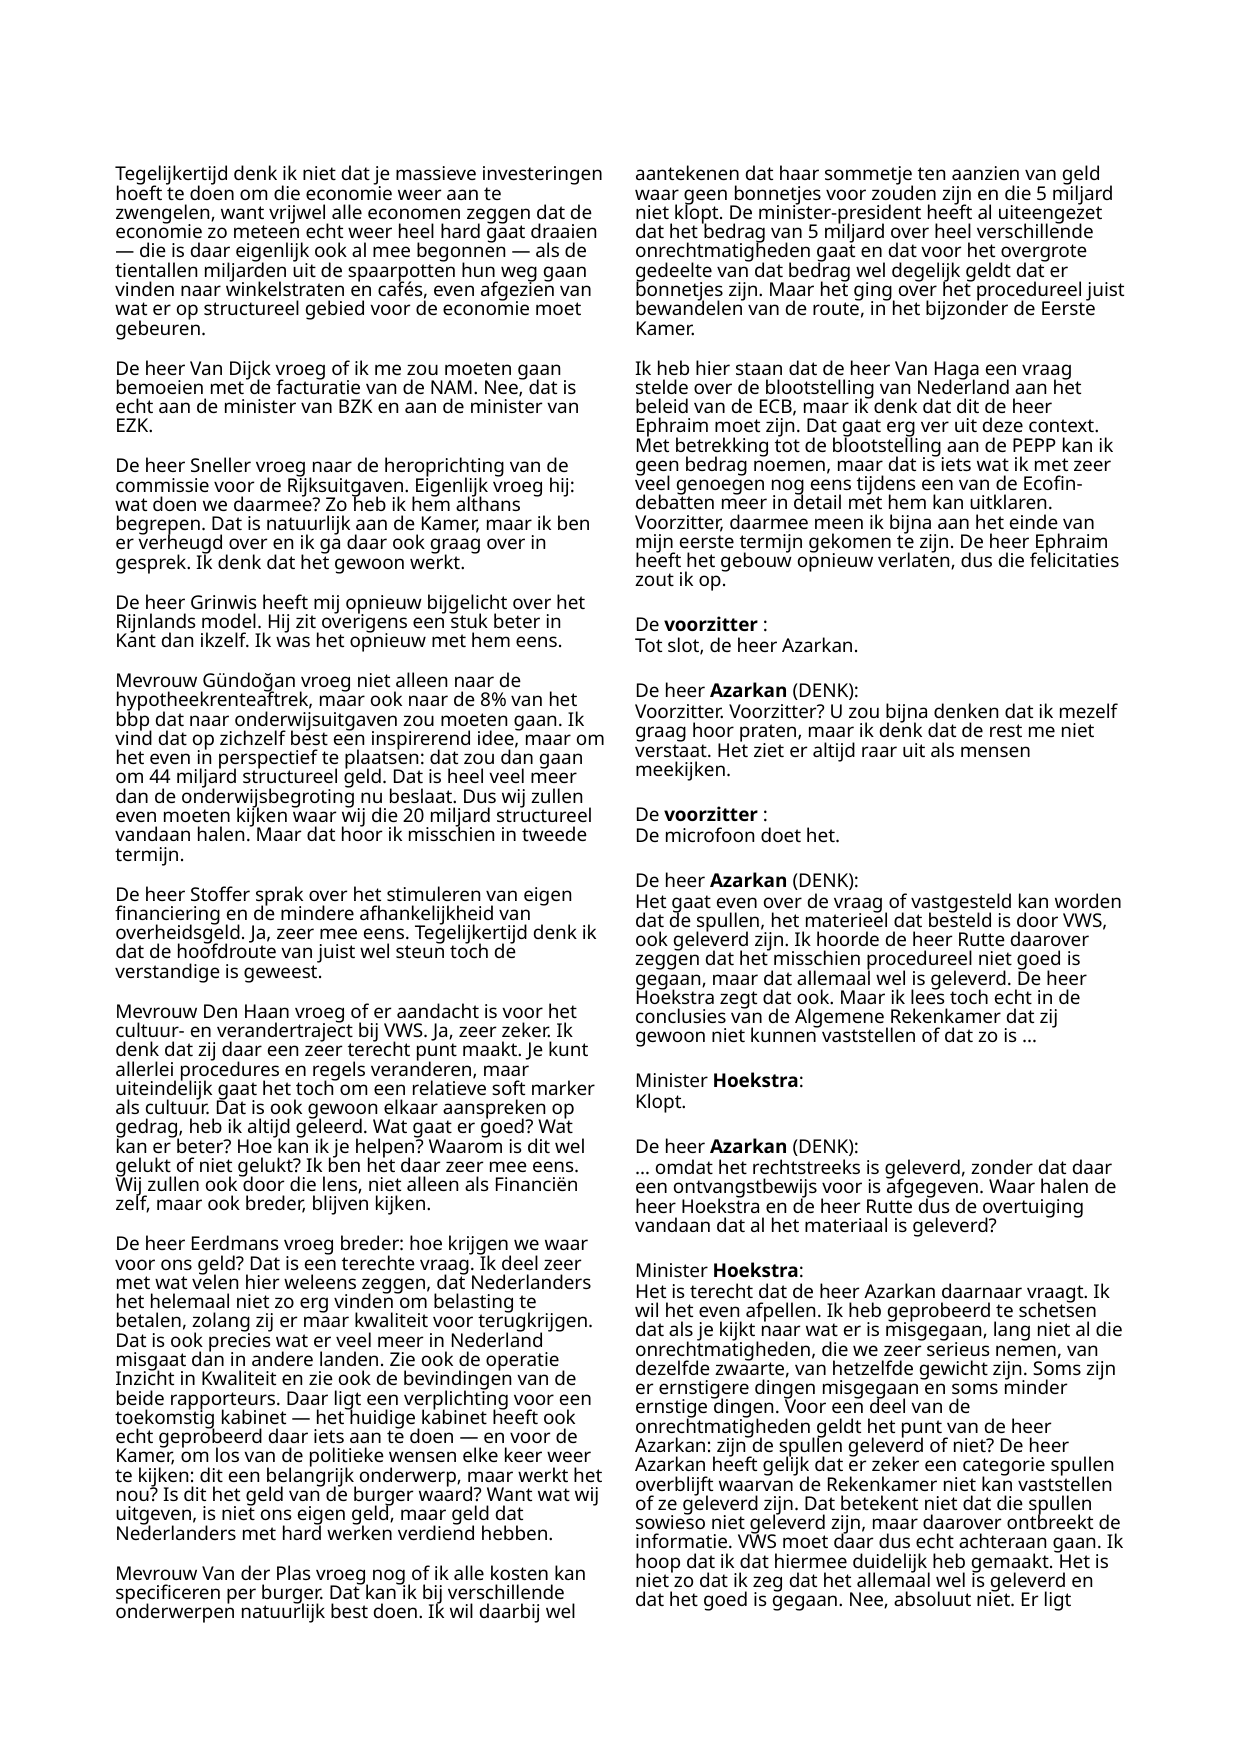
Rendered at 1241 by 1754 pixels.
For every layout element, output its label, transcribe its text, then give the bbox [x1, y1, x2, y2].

text Mevrouw Van der Plas vroeg nog of ik alle kosten kan specificeren per burger. Dat kan ik bij verschillende onderwerpen natuurlijk best doen. Ik wil daarbij wel [115, 1564, 605, 1622]
text … omdat het rechtstreeks is geleverd, zonder dat daar een ontvangstbewijs voor is afgegeven. Waar halen de heer Hoekstra en de heer Rutte dus de overtuiging vandaan dat al het materiaal is geleverd? [635, 1159, 1125, 1236]
text De heer Van Dijck vroeg of ik me zou moeten gaan bemoeien met de facturatie van de NAM. Nee, dat is echt aan de minister van BZK en aan de minister van EZK. [115, 359, 605, 437]
text De voorzitter : [635, 612, 1125, 637]
text De heer Sneller vroeg naar de heroprichting van de commissie voor de Rijksuitgaven. Eigenlijk vroeg hij: wat doen we daarmee? Zo heb ik hem althans begrepen. Dat is natuurlijk aan de Kamer, maar ik ben er verheugd over en ik ga daar ook graag over in gesprek. Ik denk dat het gewoon werkt. [115, 457, 605, 573]
text Het is terecht dat de heer Azarkan daarnaar vraagt. Ik wil het even afpellen. Ik heb geprobeerd te schetsen dat als je kijkt naar wat er is misgegaan, lang niet al die onrechtmatigheden, die we zeer serieus nemen, van dezelfde zwaarte, van hetzelfde gewicht zijn. Soms zijn er ernstigere dingen misgegaan en soms minder ernstige dingen. Voor een deel van de onrechtmatigheden geldt het punt van de heer Azarkan: zijn de spullen geleverd of niet? De heer Azarkan heeft gelijk dat er zeker een categorie spullen overblijft waarvan de Rekenkamer niet kan vaststellen of ze geleverd zijn. Dat betekent niet dat die spullen sowieso niet geleverd zijn, maar daarover ontbreekt de informatie. VWS moet daar dus echt achteraan gaan. Ik hoop dat ik dat hiermee duidelijk heb gemaakt. Het is niet zo dat ik zeg dat het allemaal wel is geleverd en dat het goed is gegaan. Nee, absoluut niet. Er ligt [635, 1283, 1125, 1610]
text Het gaat even over de vraag of vastgesteld kan worden dat de spullen, het materieel dat besteld is door VWS, ook geleverd zijn. Ik hoorde de heer Rutte daarover zeggen dat het misschien procedureel niet goed is gegaan, maar dat allemaal wel is geleverd. De heer Hoekstra zegt dat ook. Maar ik lees toch echt in de conclusies van de Algemene Rekenkamer dat zij gewoon niet kunnen vaststellen of dat zo is … [635, 893, 1125, 1047]
text De microfoon doet het. [635, 827, 1125, 846]
text Klopt. [635, 1093, 1125, 1113]
text Tegelijkertijd denk ik niet dat je massieve investeringen hoeft te doen om die economie weer aan te zwengelen, want vrijwel alle economen zeggen dat de economie zo meteen echt weer heel hard gaat draaien — die is daar eigenlijk ook al mee begonnen — als de tientallen miljarden uit de spaarpotten hun weg gaan vinden naar winkelstraten en cafés, even afgezien van wat er op structureel gebied voor de economie moet gebeuren. [115, 165, 605, 339]
text Voorzitter. Voorzitter? U zou bijna denken dat ik mezelf graag hoor praten, maar ik denk dat de rest me niet verstaat. Het ziet er altijd raar uit als mensen meekijken. [635, 703, 1125, 780]
text De heer Grinwis heeft mij opnieuw bijgelicht over het Rijnlands model. Hij zit overigens een stuk beter in Kant dan ikzelf. Ik was het opnieuw met hem eens. [115, 594, 605, 651]
text De heer Azarkan (DENK): [635, 867, 1125, 893]
text Tot slot, de heer Azarkan. [635, 637, 1125, 657]
text Mevrouw Den Haan vroeg of er aandacht is voor het cultuur- en verandertraject bij VWS. Ja, zeer zeker. Ik denk dat zij daar een zeer terecht punt maakt. Je kunt allerlei procedures en regels veranderen, maar uiteindelijk gaat het toch om een relatieve soft marker als cultuur. Dat is ook gewoon elkaar aanspreken op gedrag, heb ik altijd geleerd. Wat gaat er goed? Wat kan er beter? Hoe kan ik je helpen? Waarom is dit wel gelukt of niet gelukt? Ik ben het daar zeer mee eens. Wij zullen ook door die lens, niet alleen als Financiën zelf, maar ook breder, blijven kijken. [115, 1003, 605, 1215]
text De heer Stoffer sprak over het stimuleren van eigen financiering en de mindere afhankelijkheid van overheidsgeld. Ja, zeer mee eens. Tegelijkertijd denk ik dat de hoofdroute van juist wel steun toch de verstandige is geweest. [115, 886, 605, 982]
text Minister Hoekstra: [635, 1257, 1125, 1283]
text Mevrouw Gündoğan vroeg niet alleen naar de hypotheekrenteaftrek, maar ook naar de 8% van het bbp dat naar onderwijsuitgaven zou moeten gaan. Ik vind dat op zichzelf best een inspirerend idee, maar om het even in perspectief te plaatsen: dat zou dan gaan om 44 miljard structureel geld. Dat is heel veel meer dan de onderwijsbegroting nu beslaat. Dus wij zullen even moeten kijken waar wij die 20 miljard structureel vandaan halen. Maar dat hoor ik misschien in tweede termijn. [115, 672, 605, 865]
text Minister Hoekstra: [635, 1068, 1125, 1093]
text De heer Azarkan (DENK): [635, 677, 1125, 703]
text Ik heb hier staan dat de heer Van Haga een vraag stelde over de blootstelling van Nederland aan het beleid van de ECB, maar ik denk dat dit de heer Ephraim moet zijn. Dat gaat erg ver uit deze context. Met betrekking tot de blootstelling aan de PEPP kan ik geen bedrag noemen, maar dat is iets wat ik met zeer veel genoegen nog eens tijdens een van de Ecofin-debatten meer in detail met hem kan uitklaren. Voorzitter, daarmee meen ik bijna aan het einde van mijn eerste termijn gekomen te zijn. De heer Ephraim heeft het gebouw opnieuw verlaten, dus die felicitaties zout ik op. [635, 359, 1125, 591]
text De heer Azarkan (DENK): [635, 1133, 1125, 1159]
text aantekenen dat haar sommetje ten aanzien van geld waar geen bonnetjes voor zouden zijn en die 5 miljard niet klopt. De minister-president heeft al uiteengezet dat het bedrag van 5 miljard over heel verschillende onrechtmatigheden gaat en dat voor het overgrote gedeelte van dat bedrag wel degelijk geldt dat er bonnetjes zijn. Maar het ging over het procedureel juist bewandelen van de route, in het bijzonder de Eerste Kamer. [635, 165, 1125, 339]
text De heer Eerdmans vroeg breder: hoe krijgen we waar voor ons geld? Dat is een terechte vraag. Ik deel zeer met wat velen hier weleens zeggen, dat Nederlanders het helemaal niet zo erg vinden om belasting te betalen, zolang zij er maar kwaliteit voor terugkrijgen. Dat is ook precies wat er veel meer in Nederland misgaat dan in andere landen. Zie ook de operatie Inzicht in Kwaliteit en zie ook de bevindingen van de beide rapporteurs. Daar ligt een verplichting voor een toekomstig kabinet — het huidige kabinet heeft ook echt geprobeerd daar iets aan te doen — en voor de Kamer, om los van de politieke wensen elke keer weer te kijken: dit een belangrijk onderwerp, maar werkt het nou? Is dit het geld van de burger waard? Want wat wij uitgeven, is niet ons eigen geld, maar geld dat Nederlanders met hard werken verdiend hebben. [115, 1235, 605, 1544]
text De voorzitter : [635, 801, 1125, 827]
